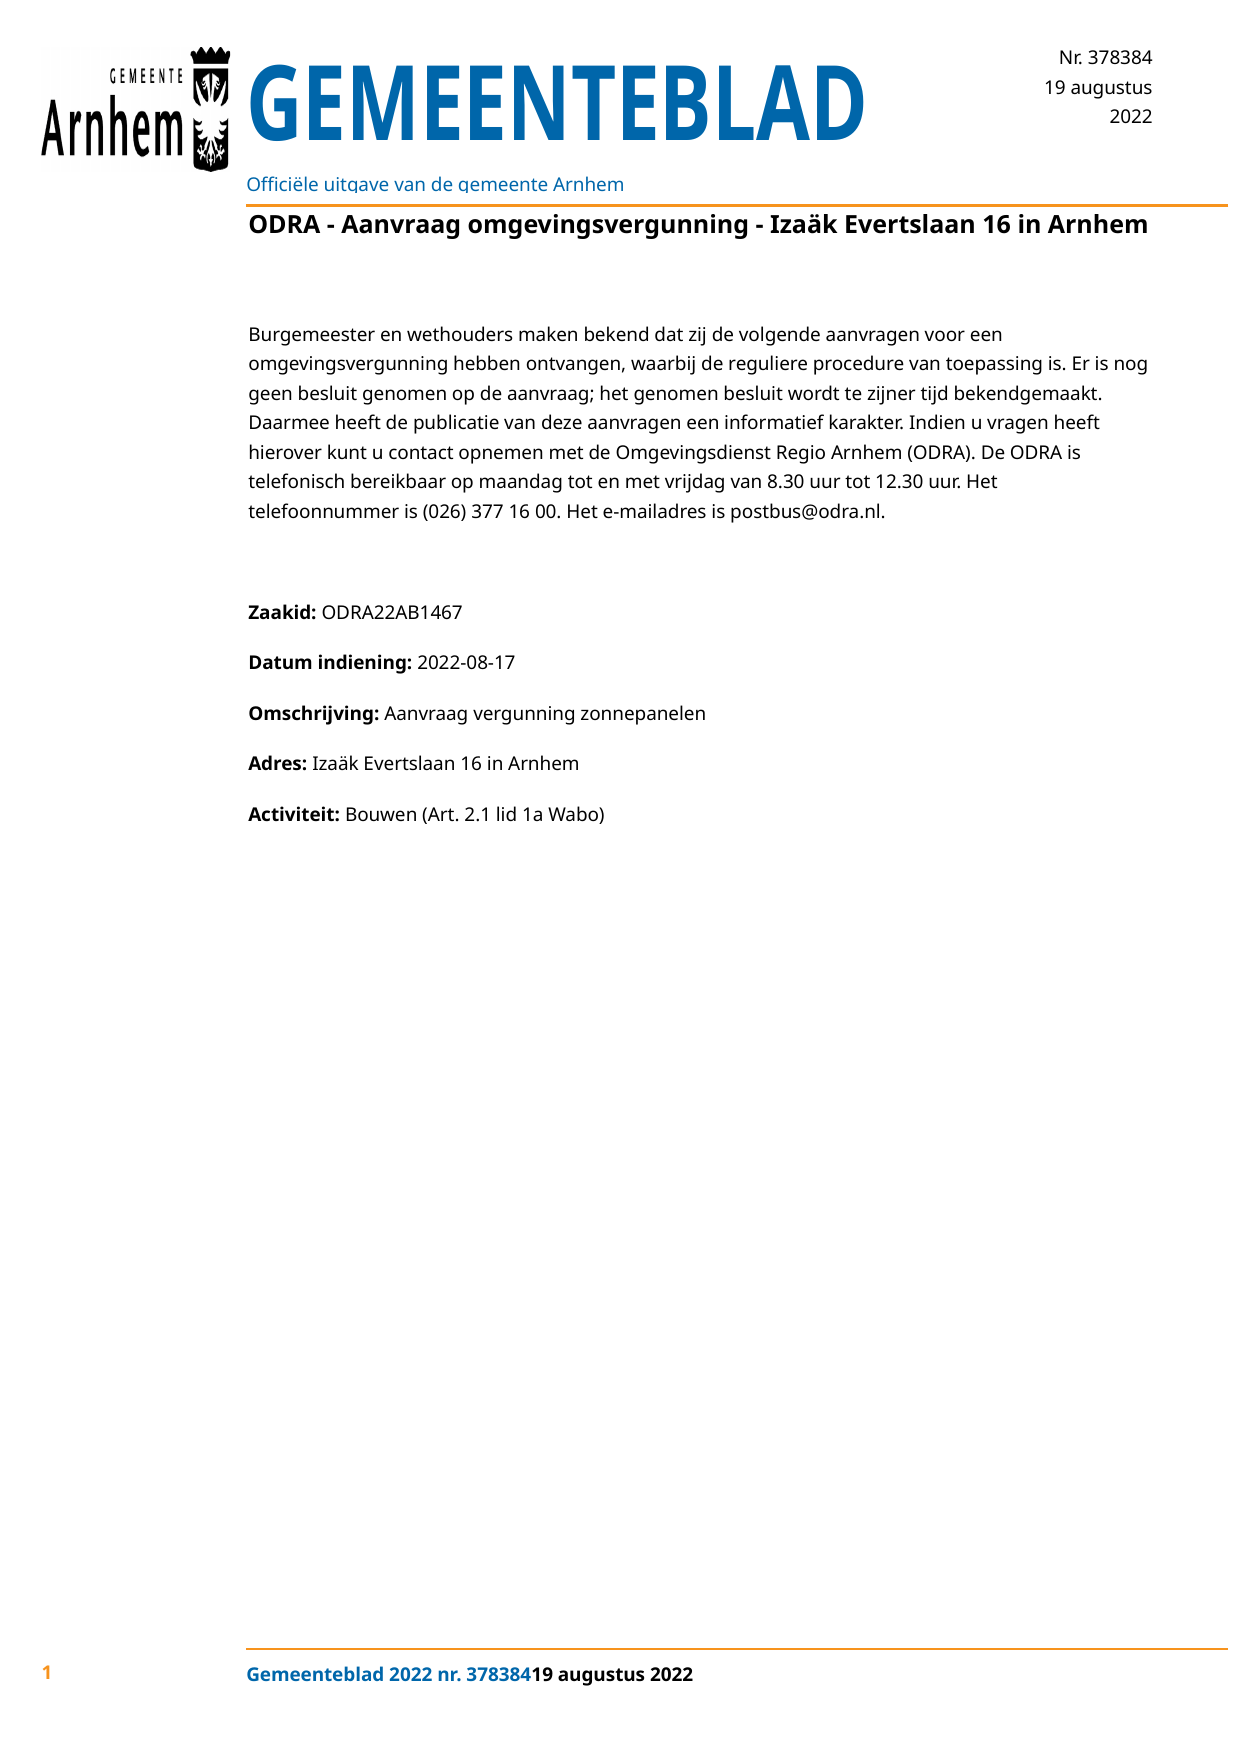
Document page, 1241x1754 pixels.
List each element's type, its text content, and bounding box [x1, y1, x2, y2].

picture [41, 47, 231, 172]
text Adres: Izaäk Evertslaan 16 in Arnhem [248, 750, 1152, 776]
text Zaakid: ODRA22AB1467 [248, 599, 1152, 625]
text Omschrijving: Aanvraag vergunning zonnepanelen [248, 700, 1152, 726]
text ODRA - Aanvraag omgevingsvergunning - Izaäk Evertslaan 16 in Arnhem [248, 207, 1152, 241]
text Activiteit: Bouwen (Art. 2.1 lid 1a Wabo) [248, 801, 1152, 826]
text Burgemeester en wethouders maken bekend dat zij de volgende aanvragen voor een omgevingsvergunning hebben ontvangen, waarbij de reguliere procedure van toepassing is. Er is nog geen besluit genomen op de aanvraag; het genomen besluit wordt te zijner tijd bekendgemaakt. Daarmee heeft de publicatie van deze aanvragen een informatief karakter. Indien u vragen heeft hierover kunt u contact opnemen met de Omgevingsdienst Regio Arnhem (ODRA). De ODRA is telefonisch bereikbaar op maandag tot en met vrijdag van 8.30 uur tot 12.30 uur. Het telefoonnummer is (026) 377 16 00. Het e-mailadres is postbus@odra.nl. [248, 321, 1152, 524]
text Datum indiening: 2022-08-17 [248, 649, 1152, 675]
